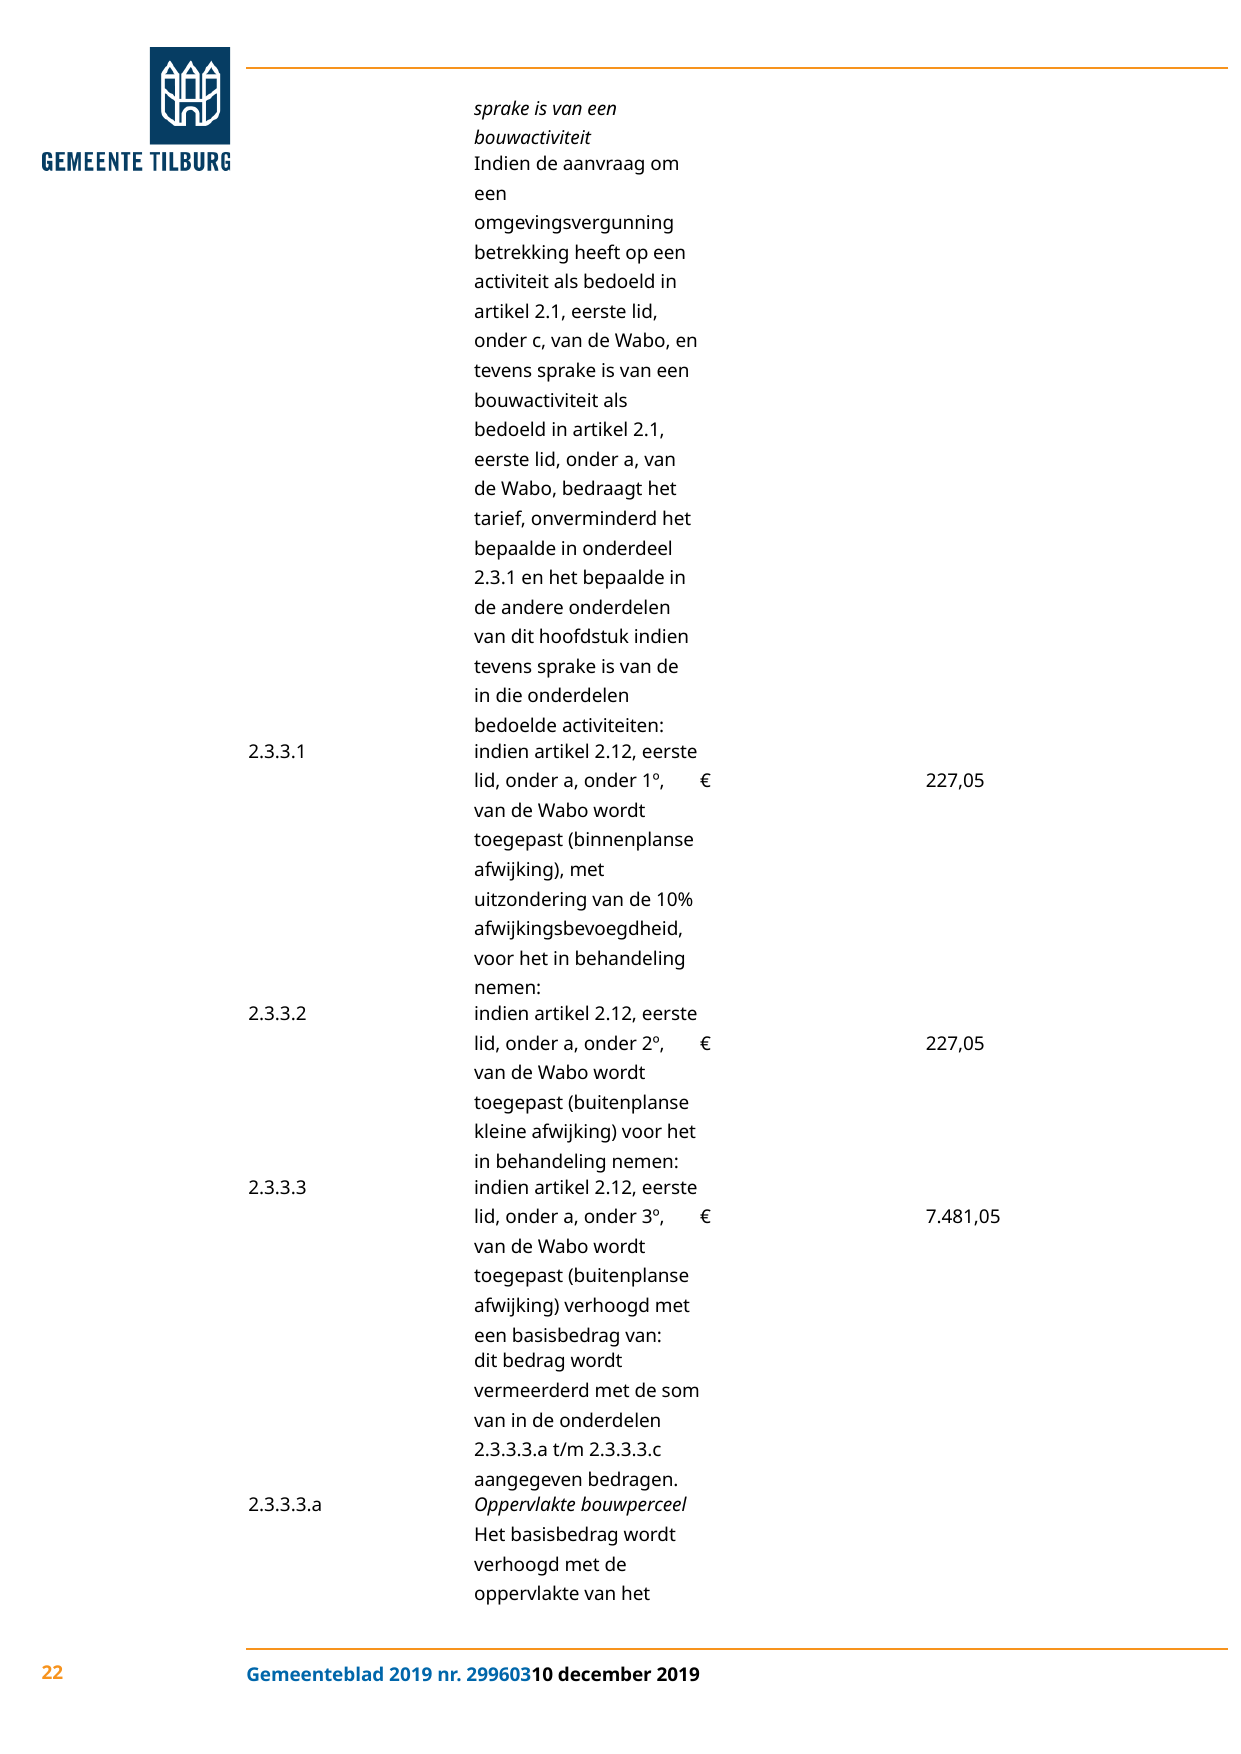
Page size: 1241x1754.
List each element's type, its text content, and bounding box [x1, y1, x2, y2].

table_cell dit bedrag wordt vermeerderd met de som van in de onderdelen 2.3.3.3.a t/m 2.3.3.3.c aangegeven bedragen. [474, 1348, 700, 1492]
table_cell 2.3.3.1 [248, 738, 474, 1000]
table_cell [248, 95, 474, 150]
table_cell Oppervlakte bouwperceel Het basisbedrag wordt verhoogd met de oppervlakte van het [474, 1492, 700, 1606]
table_cell 7.481,05 [926, 1174, 1152, 1348]
table_cell 227,05 [926, 1000, 1152, 1174]
table_cell 2.3.3.3.a [248, 1492, 474, 1606]
table_cell 2.3.3.2 [248, 1000, 474, 1174]
table_cell € [700, 1174, 926, 1348]
table_cell 227,05 [926, 738, 1152, 1000]
table_cell [248, 150, 474, 738]
picture [41, 47, 231, 172]
table_cell [700, 1348, 926, 1492]
table_cell sprake is van een bouwactiviteit [474, 95, 700, 150]
table_cell indien artikel 2.12, eerste lid, onder a, onder 1º, van de Wabo wordt toegepast (binnenplanse afwijking), met uitzondering van de 10% afwijkingsbevoegdheid, voor het in behandeling nemen: [474, 738, 700, 1000]
table_cell [926, 1492, 1152, 1606]
table_cell [700, 95, 926, 150]
table_cell 2.3.3.3 [248, 1174, 474, 1348]
table_cell indien artikel 2.12, eerste lid, onder a, onder 3º, van de Wabo wordt toegepast (buitenplanse afwijking) verhoogd met een basisbedrag van: [474, 1174, 700, 1348]
table_cell Indien de aanvraag om een omgevingsvergunning betrekking heeft op een activiteit als bedoeld in artikel 2.1, eerste lid, onder c, van de Wabo, en tevens sprake is van een bouwactiviteit als bedoeld in artikel 2.1, eerste lid, onder a, van de Wabo, bedraagt het tarief, onverminderd het bepaalde in onderdeel 2.3.1 en het bepaalde in de andere onderdelen van dit hoofdstuk indien tevens sprake is van de in die onderdelen bedoelde activiteiten: [474, 150, 700, 738]
table_cell [700, 1492, 926, 1606]
table_cell € [700, 738, 926, 1000]
table_cell [926, 150, 1152, 738]
table_cell [248, 1348, 474, 1492]
table_cell € [700, 1000, 926, 1174]
table_cell [700, 150, 926, 738]
table_cell [926, 1348, 1152, 1492]
table_cell [926, 95, 1152, 150]
table_cell indien artikel 2.12, eerste lid, onder a, onder 2º, van de Wabo wordt toegepast (buitenplanse kleine afwijking) voor het in behandeling nemen: [474, 1000, 700, 1174]
